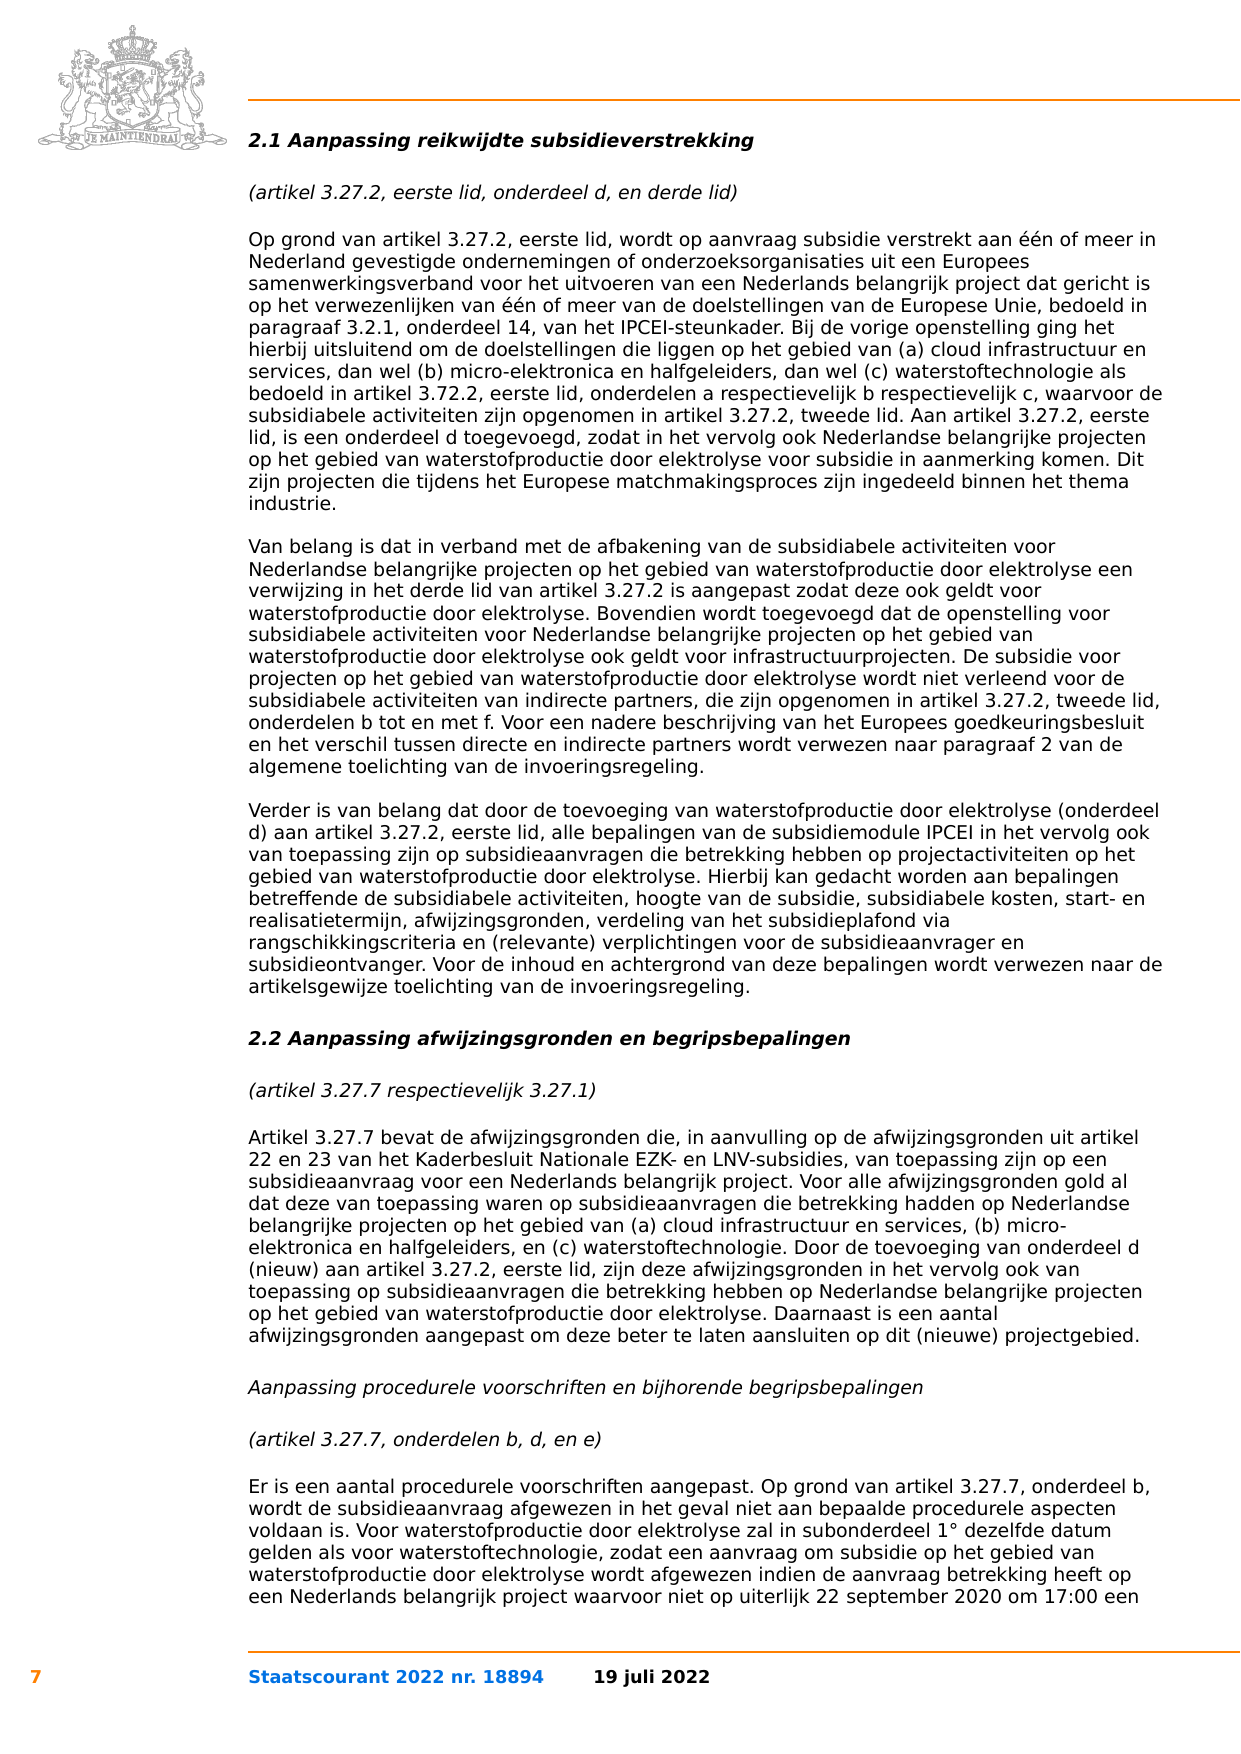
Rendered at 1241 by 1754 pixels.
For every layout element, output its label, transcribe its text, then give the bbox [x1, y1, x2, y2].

subtitle Aanpassing procedurele voorschriften en bijhorende begripsbepalingen [248, 1377, 1163, 1399]
subtitle 2.2 Aanpassing afwijzingsgronden en begripsbepalingen [248, 1028, 1163, 1050]
text Van belang is dat in verband met de afbakening van de subsidiabele activiteiten voor Nederlandse belangrijke projecten op het gebied van waterstofproductie door elektrolyse een verwijzing in het derde lid van artikel 3.27.2 is aangepast zodat deze ook geldt voor waterstofproductie door elektrolyse. Bovendien wordt toegevoegd dat de openstelling voor subsidiabele activiteiten voor Nederlandse belangrijke projecten op het gebied van waterstofproductie door elektrolyse ook geldt voor infrastructuurprojecten. De subsidie voor projecten op het gebied van waterstofproductie door elektrolyse wordt niet verleend voor de subsidiabele activiteiten van indirecte partners, die zijn opgenomen in artikel 3.27.2, tweede lid, onderdelen b tot en met f. Voor een nadere beschrijving van het Europees goedkeuringsbesluit en het verschil tussen directe en indirecte partners wordt verwezen naar paragraaf 2 van de algemene toelichting van de invoeringsregeling. [248, 536, 1163, 778]
text Artikel 3.27.7 bevat de afwijzingsgronden die, in aanvulling op de afwijzingsgronden uit artikel 22 en 23 van het Kaderbesluit Nationale EZK- en LNV-subsidies, van toepassing zijn op een subsidieaanvraag voor een Nederlands belangrijk project. Voor alle afwijzingsgronden gold al dat deze van toepassing waren op subsidieaanvragen die betrekking hadden op Nederlandse belangrijke projecten op het gebied van (a) cloud infrastructuur en services, (b) micro-elektronica en halfgeleiders, en (c) waterstoftechnologie. Door de toevoeging van onderdeel d (nieuw) aan artikel 3.27.2, eerste lid, zijn deze afwijzingsgronden in het vervolg ook van toepassing op subsidieaanvragen die betrekking hebben op Nederlandse belangrijke projecten op het gebied van waterstofproductie door elektrolyse. Daarnaast is een aantal afwijzingsgronden aangepast om deze beter te laten aansluiten op dit (nieuwe) projectgebied. [248, 1127, 1163, 1347]
text Verder is van belang dat door de toevoeging van waterstofproductie door elektrolyse (onderdeel d) aan artikel 3.27.2, eerste lid, alle bepalingen van de subsidiemodule IPCEI in het vervolg ook van toepassing zijn op subsidieaanvragen die betrekking hebben op projectactiviteiten op het gebied van waterstofproductie door elektrolyse. Hierbij kan gedacht worden aan bepalingen betreffende de subsidiabele activiteiten, hoogte van de subsidie, subsidiabele kosten, start- en realisatietermijn, afwijzingsgronden, verdeling van het subsidieplafond via rangschikkingscriteria en (relevante) verplichtingen voor de subsidieaanvrager en subsidieontvanger. Voor de inhoud en achtergrond van deze bepalingen wordt verwezen naar de artikelsgewijze toelichting van de invoeringsregeling. [248, 800, 1163, 998]
subtitle (artikel 3.27.2, eerste lid, onderdeel d, en derde lid) [248, 182, 1163, 204]
text Er is een aantal procedurele voorschriften aangepast. Op grond van artikel 3.27.7, onderdeel b, wordt de subsidieaanvraag afgewezen in het geval niet aan bepaalde procedurele aspecten voldaan is. Voor waterstofproductie door elektrolyse zal in subonderdeel 1° dezelfde datum gelden als voor waterstoftechnologie, zodat een aanvraag om subsidie op het gebied van waterstofproductie door elektrolyse wordt afgewezen indien de aanvraag betrekking heeft op een Nederlands belangrijk project waarvoor niet op uiterlijk 22 september 2020 om 17:00 een [248, 1476, 1163, 1607]
text Op grond van artikel 3.27.2, eerste lid, wordt op aanvraag subsidie verstrekt aan één of meer in Nederland gevestigde ondernemingen of onderzoeksorganisaties uit een Europees samenwerkingsverband voor het uitvoeren van een Nederlands belangrijk project dat gericht is op het verwezenlijken van één of meer van de doelstellingen van de Europese Unie, bedoeld in paragraaf 3.2.1, onderdeel 14, van het IPCEI-steunkader. Bij de vorige openstelling ging het hierbij uitsluitend om de doelstellingen die liggen op het gebied van (a) cloud infrastructuur en services, dan wel (b) micro-elektronica en halfgeleiders, dan wel (c) waterstoftechnologie als bedoeld in artikel 3.72.2, eerste lid, onderdelen a respectievelijk b respectievelijk c, waarvoor de subsidiabele activiteiten zijn opgenomen in artikel 3.27.2, tweede lid. Aan artikel 3.27.2, eerste lid, is een onderdeel d toegevoegd, zodat in het vervolg ook Nederlandse belangrijke projecten op het gebied van waterstofproductie door elektrolyse voor subsidie in aanmerking komen. Dit zijn projecten die tijdens het Europese matchmakingsproces zijn ingedeeld binnen het thema industrie. [248, 229, 1163, 514]
subtitle (artikel 3.27.7 respectievelijk 3.27.1) [248, 1080, 1163, 1102]
subtitle (artikel 3.27.7, onderdelen b, d, en e) [248, 1429, 1163, 1451]
subtitle 2.1 Aanpassing reikwijdte subsidieverstrekking [248, 130, 1163, 152]
picture [38, 25, 227, 150]
